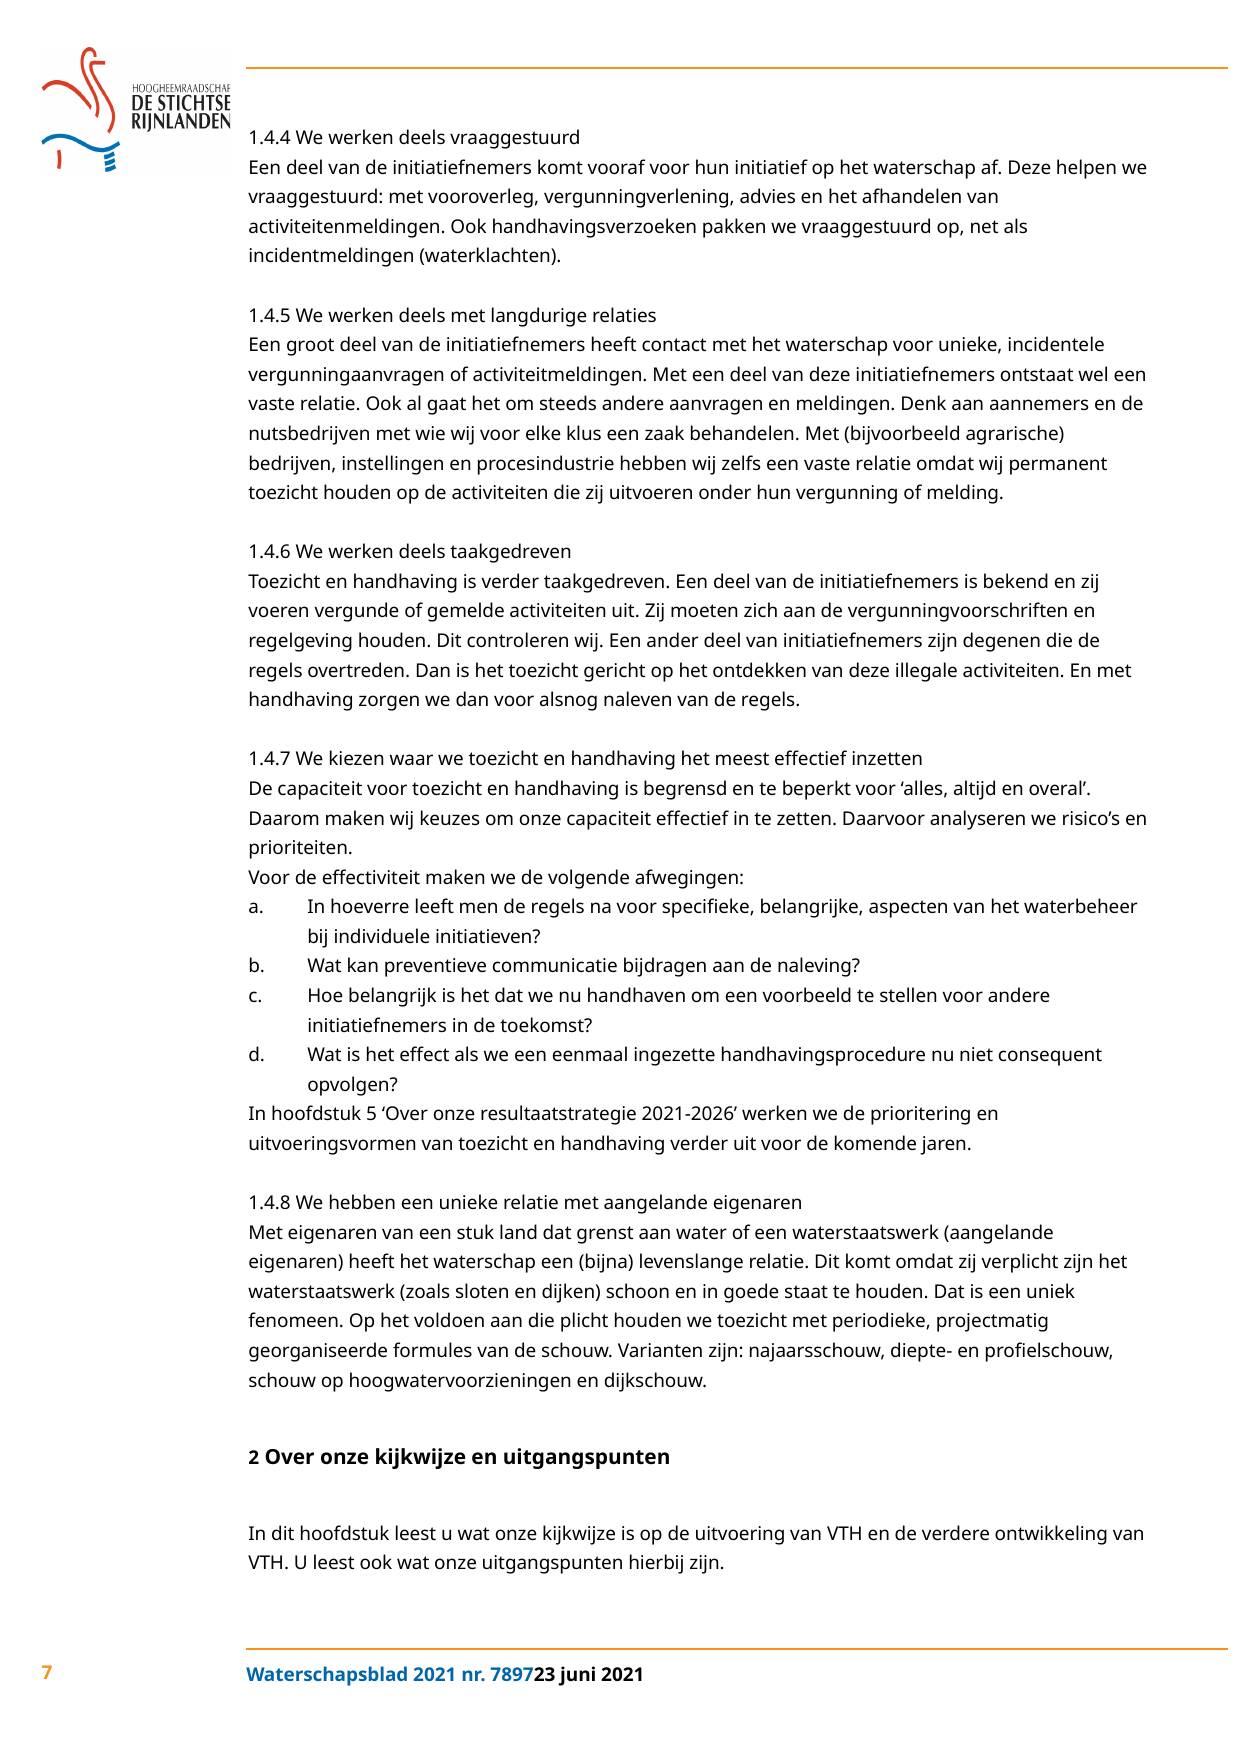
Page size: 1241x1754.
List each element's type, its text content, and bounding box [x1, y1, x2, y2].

text In dit hoofdstuk leest u wat onze kijkwijze is op de uitvoering van VTH en de verdere ontwikkeling van VTH. U leest ook wat onze uitgangspunten hierbij zijn. [248, 1520, 1152, 1575]
text 1.4.8 We hebben een unieke relatie met aangelande eigenaren [248, 1189, 1152, 1215]
text 1.4.5 We werken deels met langdurige relaties [248, 302, 1152, 328]
list Wat is het effect als we een eenmaal ingezette handhavingsprocedure nu niet consequent opvolgen? [248, 1041, 1152, 1097]
text In hoofdstuk 5 ‘Over onze resultaatstrategie 2021-2026’ werken we de prioritering en uitvoeringsvormen van toezicht en handhaving verder uit voor de komende jaren. [248, 1101, 1152, 1156]
picture [41, 47, 231, 172]
text 1.4.7 We kiezen waar we toezicht en handhaving het meest effectief inzetten [248, 746, 1152, 771]
list In hoeverre leeft men de regels na voor specifieke, belangrijke, aspecten van het waterbeheer bij individuele initiatieven? [248, 893, 1152, 949]
text Een deel van de initiatiefnemers komt vooraf voor hun initiatief op het waterschap af. Deze helpen we vraaggestuurd: met vooroverleg, vergunningverlening, advies en het afhandelen van activiteitenmeldingen. Ook handhavingsverzoeken pakken we vraaggestuurd op, net als incidentmeldingen (waterklachten). [248, 154, 1152, 268]
text De capaciteit voor toezicht en handhaving is begrensd en te beperkt voor ‘alles, altijd en overal’. Daarom maken wij keuzes om onze capaciteit effectief in te zetten. Daarvoor analyseren we risico’s en prioriteiten. [248, 775, 1152, 860]
text 1.4.6 We werken deels taakgedreven [248, 538, 1152, 564]
list Wat kan preventieve communicatie bijdragen aan de naleving? [248, 953, 1152, 978]
text Met eigenaren van een stuk land dat grenst aan water of een waterstaatswerk (aangelande eigenaren) heeft het waterschap een (bijna) levenslange relatie. Dit komt omdat zij verplicht zijn het waterstaatswerk (zoals sloten en dijken) schoon en in goede staat te houden. Dat is een uniek fenomeen. Op het voldoen aan die plicht houden we toezicht met periodieke, projectmatig georganiseerde formules van de schouw. Varianten zijn: najaarsschouw, diepte- en profielschouw, schouw op hoogwatervoorzieningen en dijkschouw. [248, 1219, 1152, 1393]
list Hoe belangrijk is het dat we nu handhaven om een voorbeeld te stellen voor andere initiatiefnemers in de toekomst? [248, 982, 1152, 1038]
text 2 Over onze kijkwijze en uitgangspunten [248, 1442, 1152, 1471]
text Voor de effectiviteit maken we de volgende afwegingen: [248, 864, 1152, 890]
text Een groot deel van de initiatiefnemers heeft contact met het waterschap voor unieke, incidentele vergunningaanvragen of activiteitmeldingen. Met een deel van deze initiatiefnemers ontstaat wel een vaste relatie. Ook al gaat het om steeds andere aanvragen en meldingen. Denk aan aannemers en de nutsbedrijven met wie wij voor elke klus een zaak behandelen. Met (bijvoorbeeld agrarische) bedrijven, instellingen en procesindustrie hebben wij zelfs een vaste relatie omdat wij permanent toezicht houden op de activiteiten die zij uitvoeren onder hun vergunning of melding. [248, 331, 1152, 505]
text Toezicht en handhaving is verder taakgedreven. Een deel van de initiatiefnemers is bekend en zij voeren vergunde of gemelde activiteiten uit. Zij moeten zich aan de vergunningvoorschriften en regelgeving houden. Dit controleren wij. Een ander deel van initiatiefnemers zijn degenen die de regels overtreden. Dan is het toezicht gericht op het ontdekken van deze illegale activiteiten. En met handhaving zorgen we dan voor alsnog naleven van de regels. [248, 568, 1152, 712]
text 1.4.4 We werken deels vraaggestuurd [248, 124, 1152, 150]
